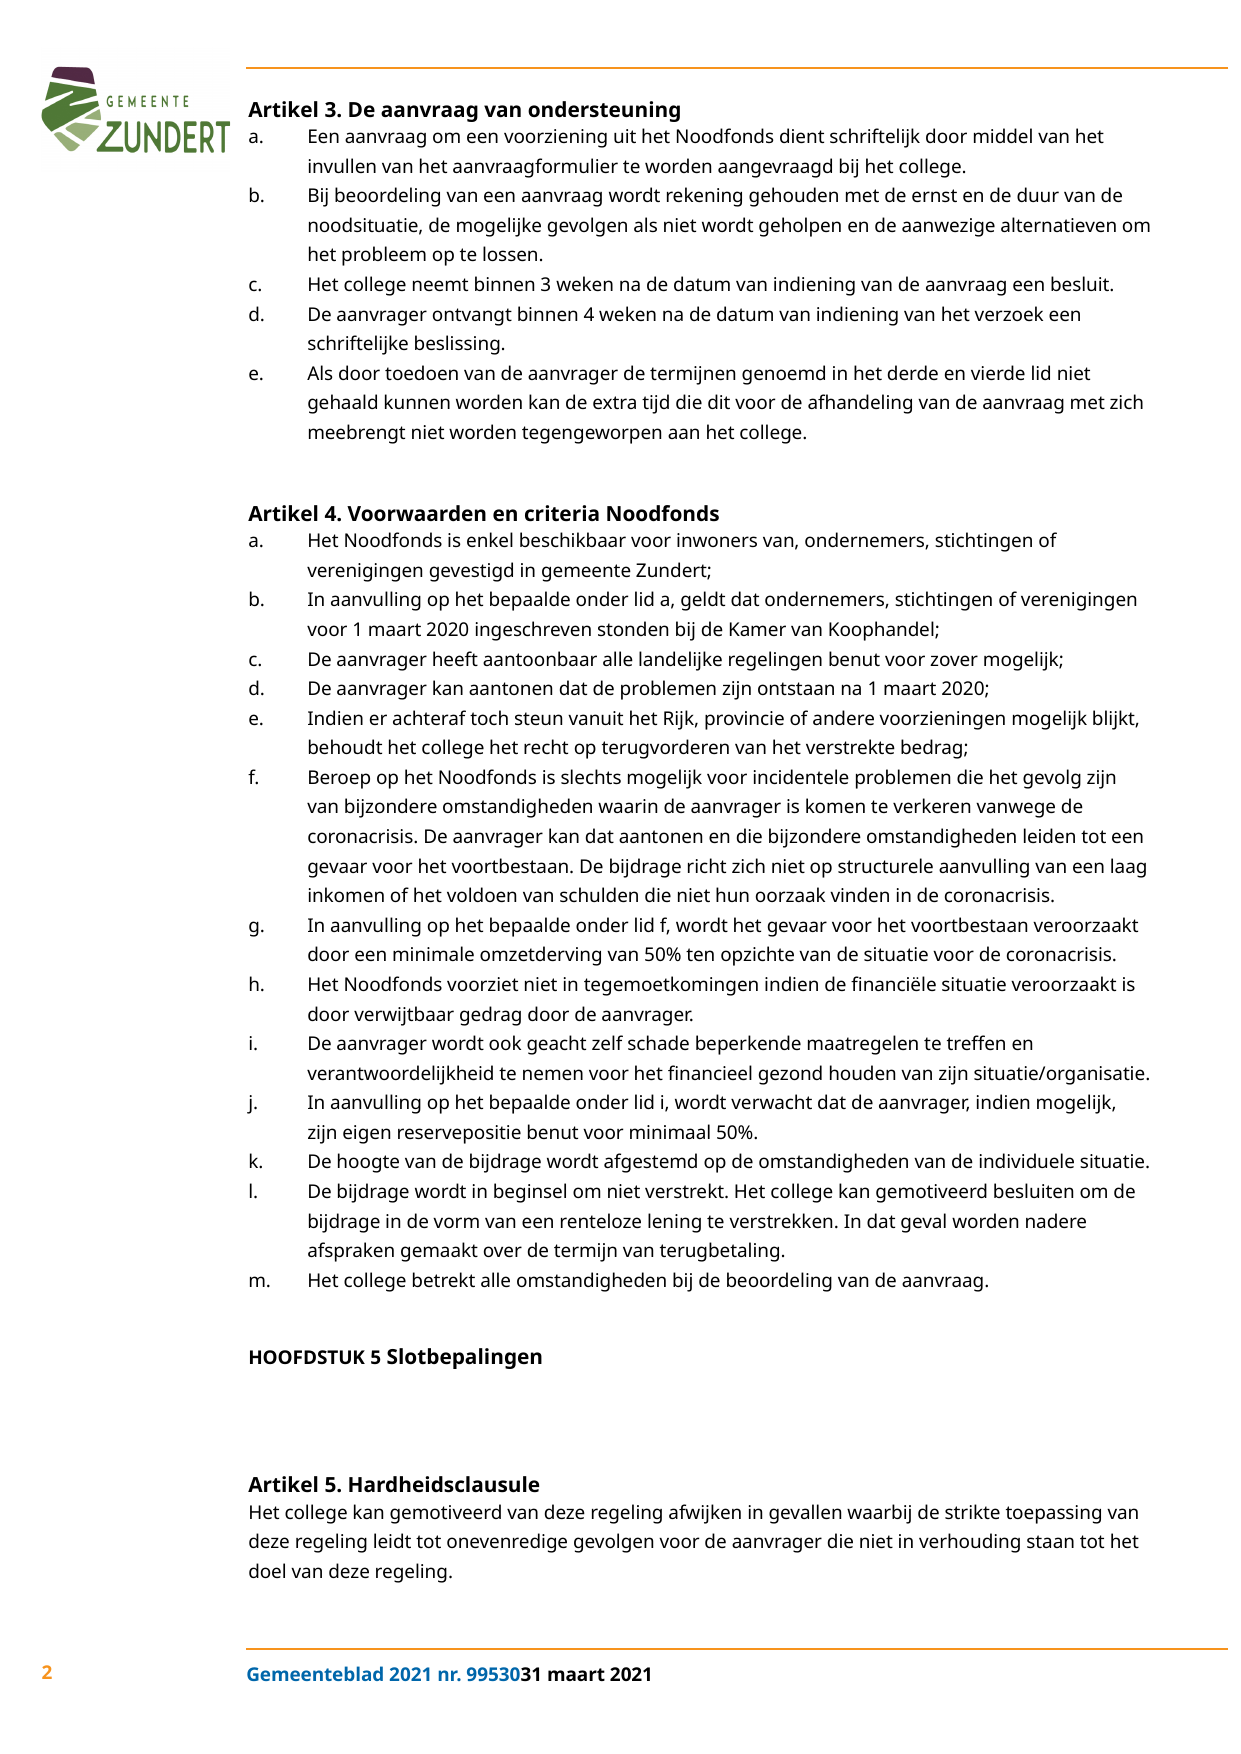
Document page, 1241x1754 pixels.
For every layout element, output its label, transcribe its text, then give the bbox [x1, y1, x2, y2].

list In aanvulling op het bepaalde onder lid i, wordt verwacht dat de aanvrager, indien mogelijk, zijn eigen reservepositie benut voor minimaal 50%. [248, 1089, 1152, 1145]
list Het Noodfonds voorziet niet in tegemoetkomingen indien de financiële situatie veroorzaakt is door verwijtbaar gedrag door de aanvrager. [248, 971, 1152, 1027]
list In aanvulling op het bepaalde onder lid a, geldt dat ondernemers, stichtingen of verenigingen voor 1 maart 2020 ingeschreven stonden bij de Kamer van Koophandel; [248, 587, 1152, 642]
picture [41, 47, 231, 172]
list De aanvrager heeft aantoonbaar alle landelijke regelingen benut voor zover mogelijk; [248, 646, 1152, 672]
list Beroep op het Noodfonds is slechts mogelijk voor incidentele problemen die het gevolg zijn van bijzondere omstandigheden waarin de aanvrager is komen te verkeren vanwege de coronacrisis. De aanvrager kan dat aantonen en die bijzondere omstandigheden leiden tot een gevaar voor het voortbestaan. De bijdrage richt zich niet op structurele aanvulling van een laag inkomen of het voldoen van schulden die niet hun oorzaak vinden in de coronacrisis. [248, 764, 1152, 908]
list Indien er achteraf toch steun vanuit het Rijk, provincie of andere voorzieningen mogelijk blijkt, behoudt het college het recht op terugvorderen van het verstrekte bedrag; [248, 705, 1152, 760]
text Het college kan gemotiveerd van deze regeling afwijken in gevallen waarbij de strikte toepassing van deze regeling leidt tot onevenredige gevolgen voor de aanvrager die niet in verhouding staan tot het doel van deze regeling. [248, 1499, 1152, 1584]
list Een aanvraag om een voorziening uit het Noodfonds dient schriftelijk door middel van het invullen van het aanvraagformulier te worden aangevraagd bij het college. [248, 123, 1152, 178]
list De hoogte van de bijdrage wordt afgestemd op de omstandigheden van de individuele situatie. [248, 1149, 1152, 1174]
list Het college betrekt alle omstandigheden bij de beoordeling van de aanvraag. [248, 1267, 1152, 1293]
text Artikel 5. Hardheidsclausule [248, 1470, 1152, 1499]
list Het college neemt binnen 3 weken na de datum van indiening van de aanvraag een besluit. [248, 271, 1152, 297]
text Artikel 3. De aanvraag van ondersteuning [248, 95, 1152, 123]
list Als door toedoen van de aanvrager de termijnen genoemd in het derde en vierde lid niet gehaald kunnen worden kan de extra tijd die dit voor de afhandeling van de aanvraag met zich meebrengt niet worden tegengeworpen aan het college. [248, 360, 1152, 445]
list De bijdrage wordt in beginsel om niet verstrekt. Het college kan gemotiveerd besluiten om de bijdrage in de vorm van een renteloze lening te verstrekken. In dat geval worden nadere afspraken gemaakt over de termijn van terugbetaling. [248, 1178, 1152, 1263]
list De aanvrager wordt ook geacht zelf schade beperkende maatregelen te treffen en verantwoordelijkheid te nemen voor het financieel gezond houden van zijn situatie/organisatie. [248, 1030, 1152, 1086]
list De aanvrager ontvangt binnen 4 weken na de datum van indiening van het verzoek een schriftelijke beslissing. [248, 301, 1152, 356]
list De aanvrager kan aantonen dat de problemen zijn ontstaan na 1 maart 2020; [248, 675, 1152, 701]
list In aanvulling op het bepaalde onder lid f, wordt het gevaar voor het voortbestaan veroorzaakt door een minimale omzetderving van 50% ten opzichte van de situatie voor de coronacrisis. [248, 912, 1152, 967]
list Bij beoordeling van een aanvraag wordt rekening gehouden met de ernst en de duur van de noodsituatie, de mogelijke gevolgen als niet wordt geholpen en de aanwezige alternatieven om het probleem op te lossen. [248, 182, 1152, 267]
text HOOFDSTUK 5 Slotbepalingen [248, 1342, 1152, 1371]
text Artikel 4. Voorwaarden en criteria Noodfonds [248, 499, 1152, 527]
list Het Noodfonds is enkel beschikbaar voor inwoners van, ondernemers, stichtingen of verenigingen gevestigd in gemeente Zundert; [248, 527, 1152, 583]
